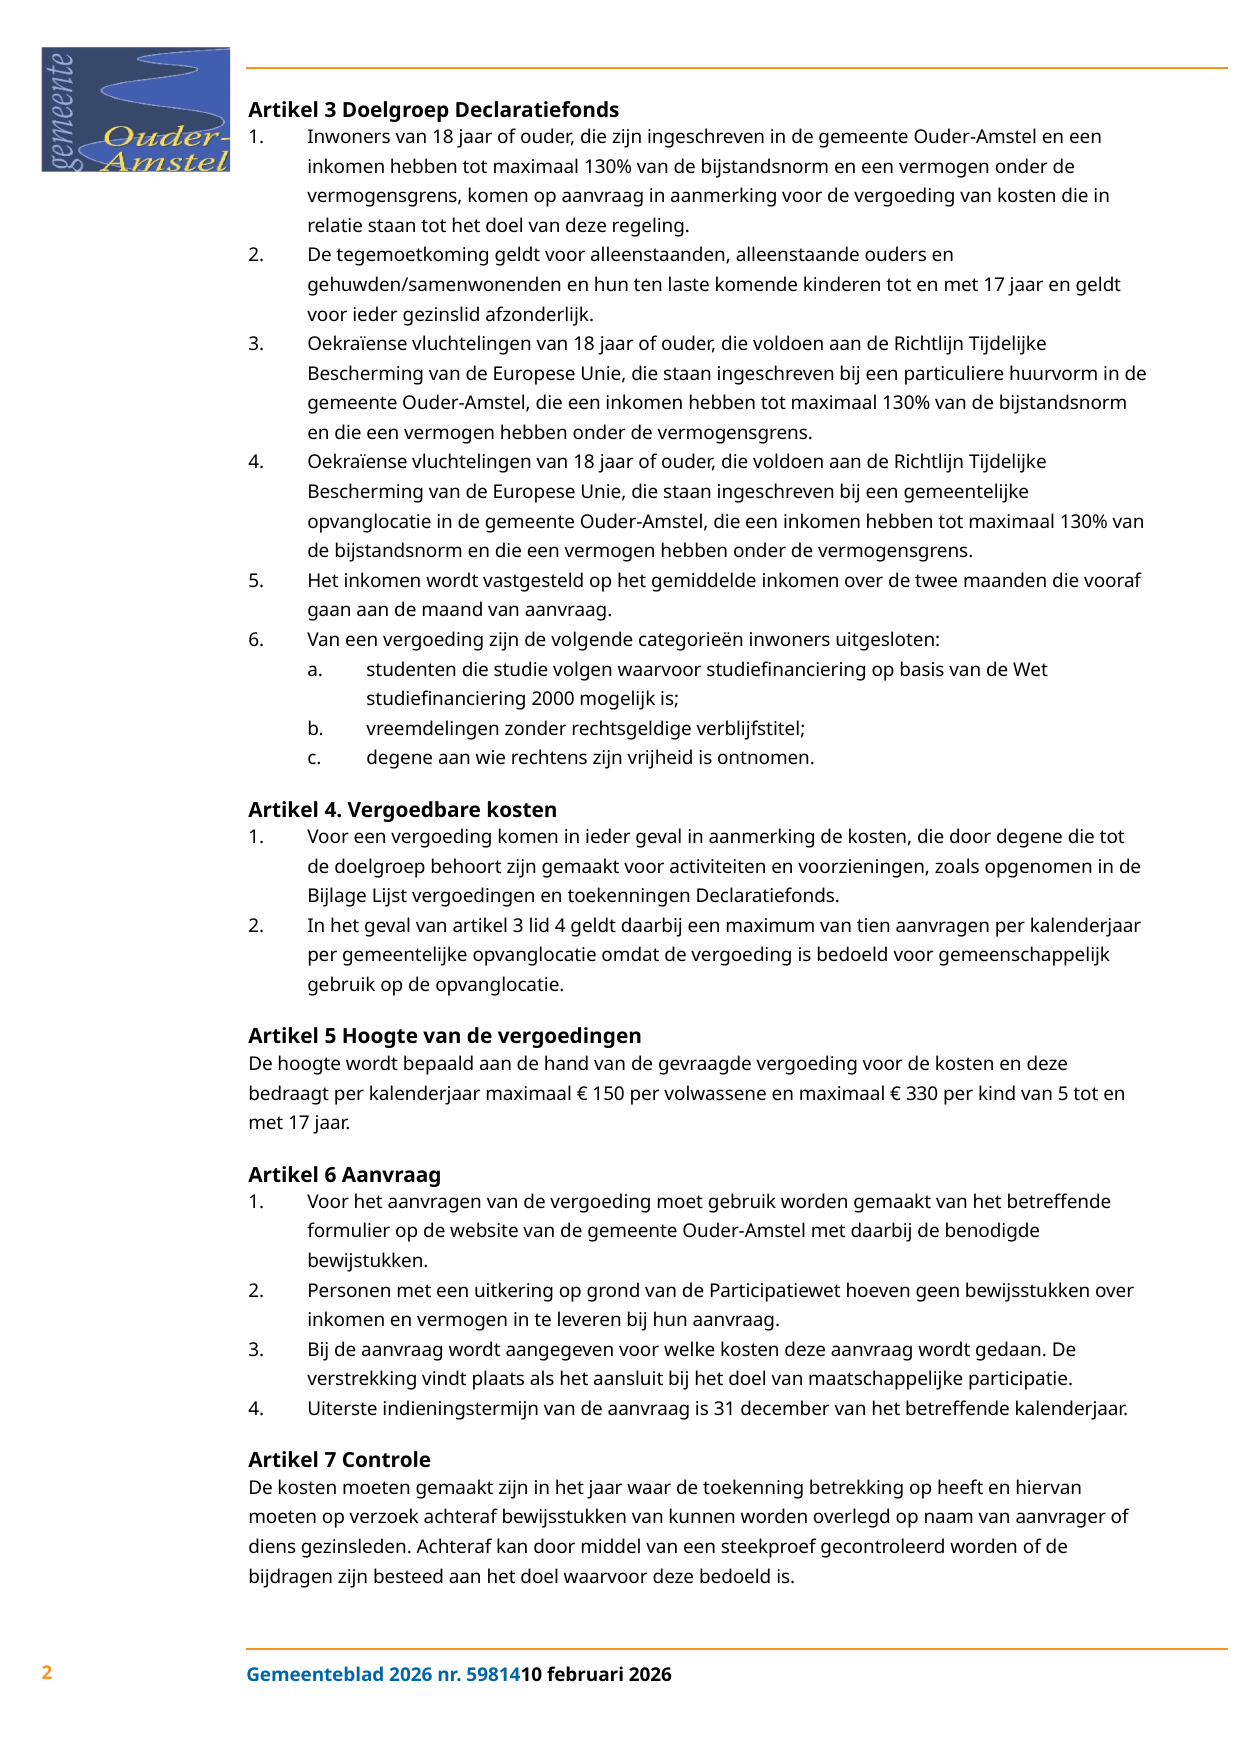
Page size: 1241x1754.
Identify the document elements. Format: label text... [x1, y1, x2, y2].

picture [41, 47, 231, 172]
text Artikel 3 Doelgroep Declaratiefonds [248, 95, 1152, 123]
text De kosten moeten gemaakt zijn in het jaar waar de toekenning betrekking op heeft en hiervan moeten op verzoek achteraf bewijsstukken van kunnen worden overlegd op naam van aanvrager of diens gezinsleden. Achteraf kan door middel van een steekproef gecontroleerd worden of de bijdragen zijn besteed aan het doel waarvoor deze bedoeld is. [248, 1474, 1152, 1588]
text De hoogte wordt bepaald aan de hand van de gevraagde vergoeding voor de kosten en deze bedraagt per kalenderjaar maximaal € 150 per volwassene en maximaal € 330 per kind van 5 tot en met 17 jaar. [248, 1050, 1152, 1135]
list vreemdelingen zonder rechtsgeldige verblijfstitel; [307, 715, 1152, 741]
list Voor het aanvragen van de vergoeding moet gebruik worden gemaakt van het betreffende formulier op de website van de gemeente Ouder-Amstel met daarbij de benodigde bewijstukken. [248, 1188, 1152, 1273]
text Artikel 7 Controle [248, 1446, 1152, 1474]
list De tegemoetkoming geldt voor alleenstaanden, alleenstaande ouders en gehuwden/samenwonenden en hun ten laste komende kinderen tot en met 17 jaar en geldt voor ieder gezinslid afzonderlijk. [248, 242, 1152, 326]
list Het inkomen wordt vastgesteld op het gemiddelde inkomen over de twee maanden die vooraf gaan aan de maand van aanvraag. [248, 567, 1152, 622]
text Artikel 6 Aanvraag [248, 1160, 1152, 1188]
list Voor een vergoeding komen in ieder geval in aanmerking de kosten, die door degene die tot de doelgroep behoort zijn gemaakt voor activiteiten en voorzieningen, zoals opgenomen in de Bijlage Lijst vergoedingen en toekenningen Declaratiefonds. [248, 823, 1152, 908]
list Oekraïense vluchtelingen van 18 jaar of ouder, die voldoen aan de Richtlijn Tijdelijke Bescherming van de Europese Unie, die staan ingeschreven bij een gemeentelijke opvanglocatie in de gemeente Ouder-Amstel, die een inkomen hebben tot maximaal 130% van de bijstandsnorm en die een vermogen hebben onder de vermogensgrens. [248, 449, 1152, 563]
list Van een vergoeding zijn de volgende categorieën inwoners uitgesloten: [248, 626, 1152, 652]
list Bij de aanvraag wordt aangegeven voor welke kosten deze aanvraag wordt gedaan. De verstrekking vindt plaats als het aansluit bij het doel van maatschappelijke participatie. [248, 1336, 1152, 1391]
list degene aan wie rechtens zijn vrijheid is ontnomen. [307, 744, 1152, 770]
list Personen met een uitkering op grond van de Participatiewet hoeven geen bewijsstukken over inkomen en vermogen in te leveren bij hun aanvraag. [248, 1277, 1152, 1332]
list Inwoners van 18 jaar of ouder, die zijn ingeschreven in de gemeente Ouder-Amstel en een inkomen hebben tot maximaal 130% van de bijstandsnorm en een vermogen onder de vermogensgrens, komen op aanvraag in aanmerking voor de vergoeding van kosten die in relatie staan tot het doel van deze regeling. [248, 123, 1152, 238]
text Artikel 4. Vergoedbare kosten [248, 795, 1152, 823]
text Artikel 5 Hoogte van de vergoedingen [248, 1022, 1152, 1050]
list Oekraïense vluchtelingen van 18 jaar of ouder, die voldoen aan de Richtlijn Tijdelijke Bescherming van de Europese Unie, die staan ingeschreven bij een particuliere huurvorm in de gemeente Ouder-Amstel, die een inkomen hebben tot maximaal 130% van de bijstandsnorm en die een vermogen hebben onder de vermogensgrens. [248, 330, 1152, 445]
list Uiterste indieningstermijn van de aanvraag is 31 december van het betreffende kalenderjaar. [248, 1395, 1152, 1421]
list In het geval van artikel 3 lid 4 geldt daarbij een maximum van tien aanvragen per kalenderjaar per gemeentelijke opvanglocatie omdat de vergoeding is bedoeld voor gemeenschappelijk gebruik op de opvanglocatie. [248, 912, 1152, 997]
list studenten die studie volgen waarvoor studiefinanciering op basis van de Wet studiefinanciering 2000 mogelijk is; [307, 656, 1152, 711]
